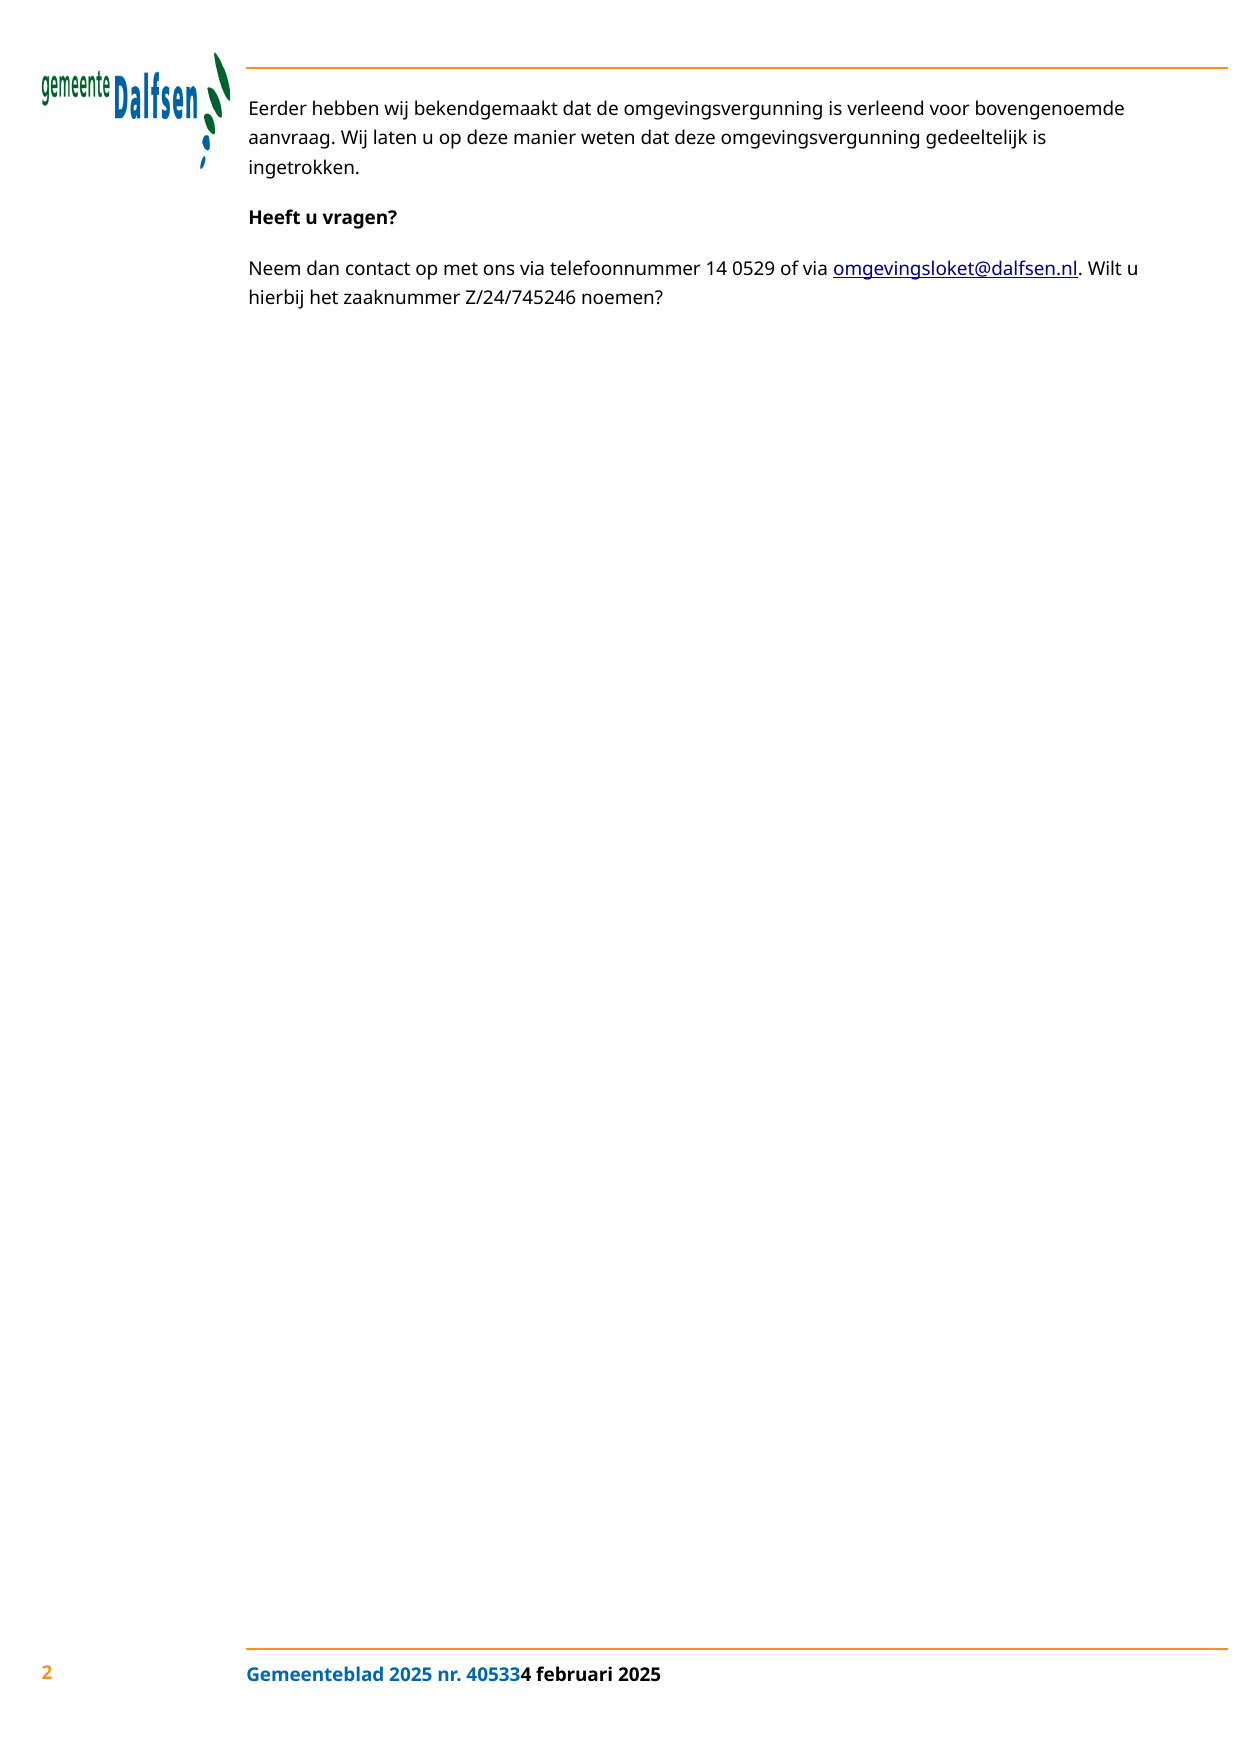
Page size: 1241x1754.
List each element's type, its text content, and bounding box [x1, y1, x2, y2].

text Neem dan contact op met ons via telefoonnummer 14 0529 of via omgevingsloket@dalfsen.nl. Wilt u hierbij het zaaknummer Z/24/745246 noemen? [248, 255, 1152, 310]
text Heeft u vragen? [248, 204, 1152, 230]
picture [41, 47, 231, 172]
text Eerder hebben wij bekendgemaakt dat de omgevingsvergunning is verleend voor bovengenoemde aanvraag. Wij laten u op deze manier weten dat deze omgevingsvergunning gedeeltelijk is ingetrokken. [248, 95, 1152, 180]
